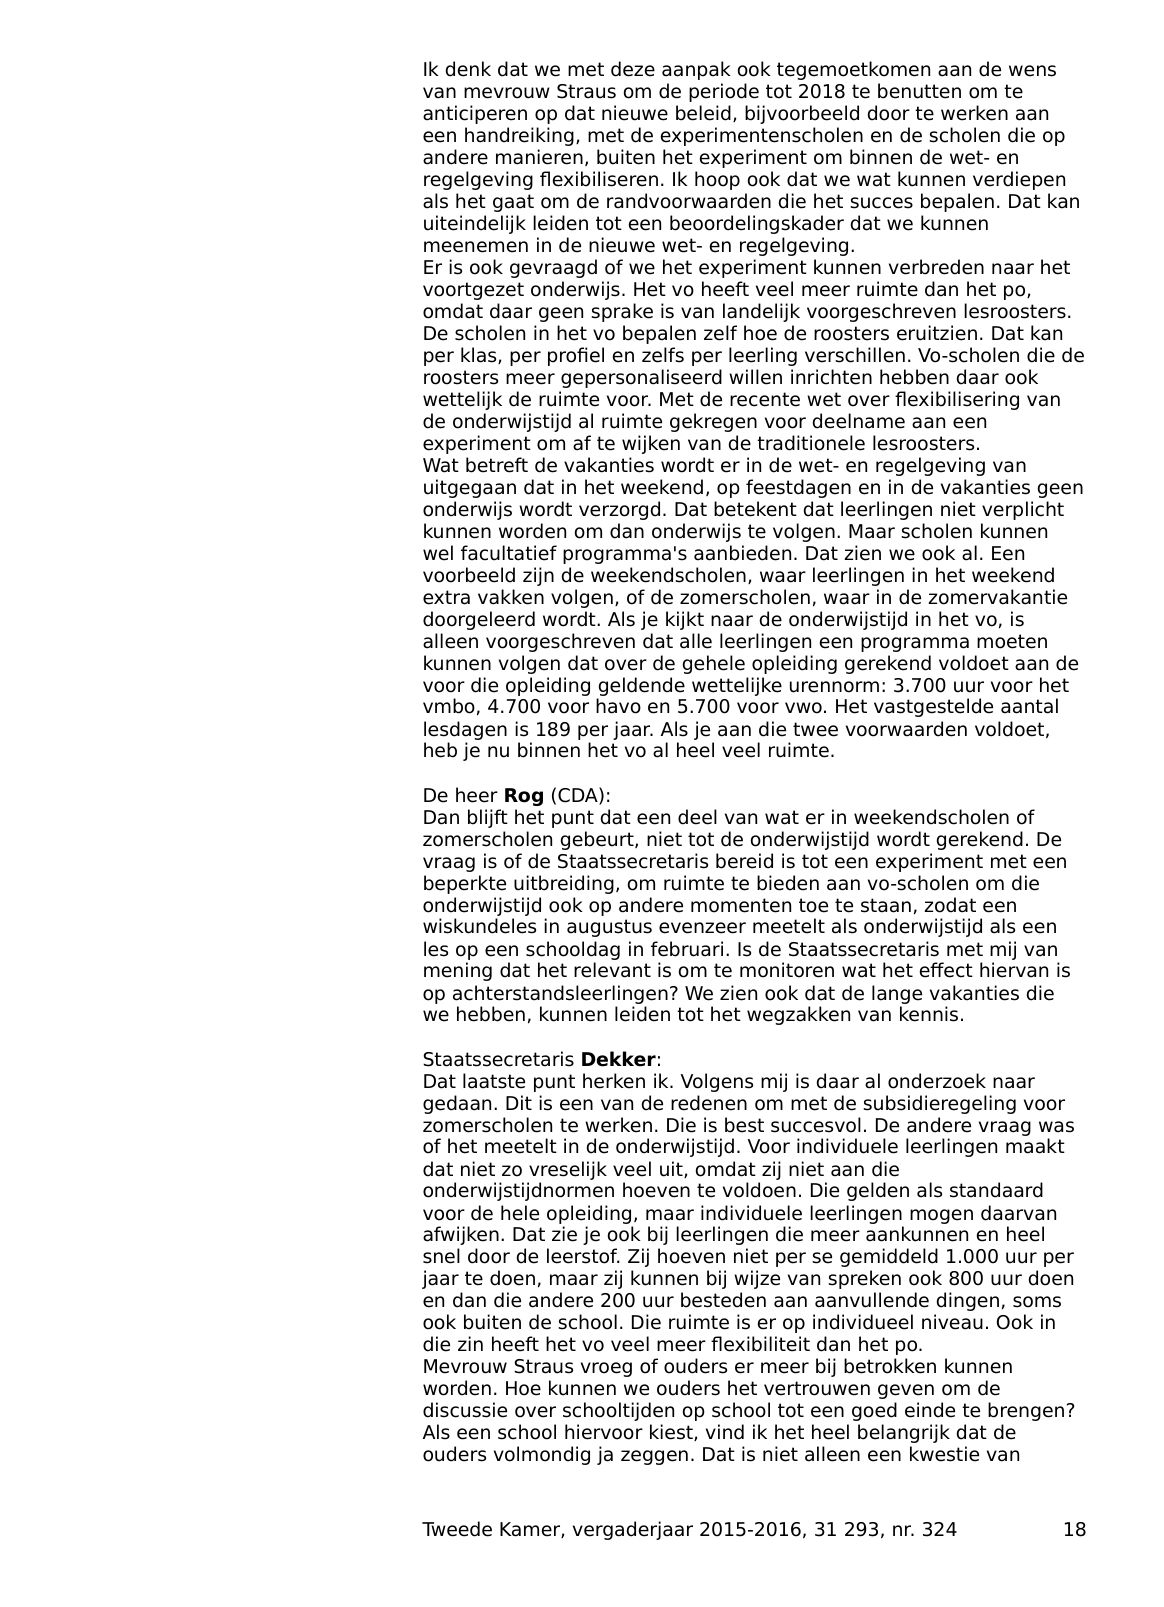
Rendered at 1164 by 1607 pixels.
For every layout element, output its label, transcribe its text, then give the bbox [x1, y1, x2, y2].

text Er is ook gevraagd of we het experiment kunnen verbreden naar het voortgezet onderwijs. Het vo heeft veel meer ruimte dan het po, omdat daar geen sprake is van landelijk voorgeschreven lesroosters. De scholen in het vo bepalen zelf hoe de roosters eruitzien. Dat kan per klas, per profiel en zelfs per leerling verschillen. Vo-scholen die de roosters meer gepersonaliseerd willen inrichten hebben daar ook wettelijk de ruimte voor. Met de recente wet over flexibilisering van de onderwijstijd al ruimte gekregen voor deelname aan een experiment om af te wijken van de traditionele lesroosters. [422, 257, 1087, 455]
text Dat laatste punt herken ik. Volgens mij is daar al onderzoek naar gedaan. Dit is een van de redenen om met de subsidieregeling voor zomerscholen te werken. Die is best succesvol. De andere vraag was of het meetelt in de onderwijstijd. Voor individuele leerlingen maakt dat niet zo vreselijk veel uit, omdat zij niet aan die onderwijstijdnormen hoeven te voldoen. Die gelden als standaard voor de hele opleiding, maar individuele leerlingen mogen daarvan afwijken. Dat zie je ook bij leerlingen die meer aankunnen en heel snel door de leerstof. Zij hoeven niet per se gemiddeld 1.000 uur per jaar te doen, maar zij kunnen bij wijze van spreken ook 800 uur doen en dan die andere 200 uur besteden aan aanvullende dingen, soms ook buiten de school. Die ruimte is er op individueel niveau. Ook in die zin heeft het vo veel meer flexibiliteit dan het po. [422, 1071, 1087, 1356]
text Staatssecretaris Dekker: [422, 1048, 1087, 1071]
text Wat betreft de vakanties wordt er in de wet- en regelgeving van uitgegaan dat in het weekend, op feestdagen en in de vakanties geen onderwijs wordt verzorgd. Dat betekent dat leerlingen niet verplicht kunnen worden om dan onderwijs te volgen. Maar scholen kunnen wel facultatief programma's aanbieden. Dat zien we ook al. Een voorbeeld zijn de weekendscholen, waar leerlingen in het weekend extra vakken volgen, of de zomerscholen, waar in de zomervakantie doorgeleerd wordt. Als je kijkt naar de onderwijstijd in het vo, is alleen voorgeschreven dat alle leerlingen een programma moeten kunnen volgen dat over de gehele opleiding gerekend voldoet aan de voor die opleiding geldende wettelijke urennorm: 3.700 uur voor het vmbo, 4.700 voor havo en 5.700 voor vwo. Het vastgestelde aantal lesdagen is 189 per jaar. Als je aan die twee voorwaarden voldoet, heb je nu binnen het vo al heel veel ruimte. [422, 455, 1087, 762]
text Mevrouw Straus vroeg of ouders er meer bij betrokken kunnen worden. Hoe kunnen we ouders het vertrouwen geven om de discussie over schooltijden op school tot een goed einde te brengen? Als een school hiervoor kiest, vind ik het heel belangrijk dat de ouders volmondig ja zeggen. Dat is niet alleen een kwestie van [422, 1356, 1087, 1466]
text Ik denk dat we met deze aanpak ook tegemoetkomen aan de wens van mevrouw Straus om de periode tot 2018 te benutten om te anticiperen op dat nieuwe beleid, bijvoorbeeld door te werken aan een handreiking, met de experimentenscholen en de scholen die op andere manieren, buiten het experiment om binnen de wet- en regelgeving flexibiliseren. Ik hoop ook dat we wat kunnen verdiepen als het gaat om de randvoorwaarden die het succes bepalen. Dat kan uiteindelijk leiden tot een beoordelingskader dat we kunnen meenemen in de nieuwe wet- en regelgeving. [422, 59, 1087, 257]
text Dan blijft het punt dat een deel van wat er in weekendscholen of zomerscholen gebeurt, niet tot de onderwijstijd wordt gerekend. De vraag is of de Staatssecretaris bereid is tot een experiment met een beperkte uitbreiding, om ruimte te bieden aan vo-scholen om die onderwijstijd ook op andere momenten toe te staan, zodat een wiskundeles in augustus evenzeer meetelt als onderwijstijd als een les op een schooldag in februari. Is de Staatssecretaris met mij van mening dat het relevant is om te monitoren wat het effect hiervan is op achterstandsleerlingen? We zien ook dat de lange vakanties die we hebben, kunnen leiden tot het wegzakken van kennis. [422, 807, 1087, 1026]
text De heer Rog (CDA): [422, 784, 1087, 807]
